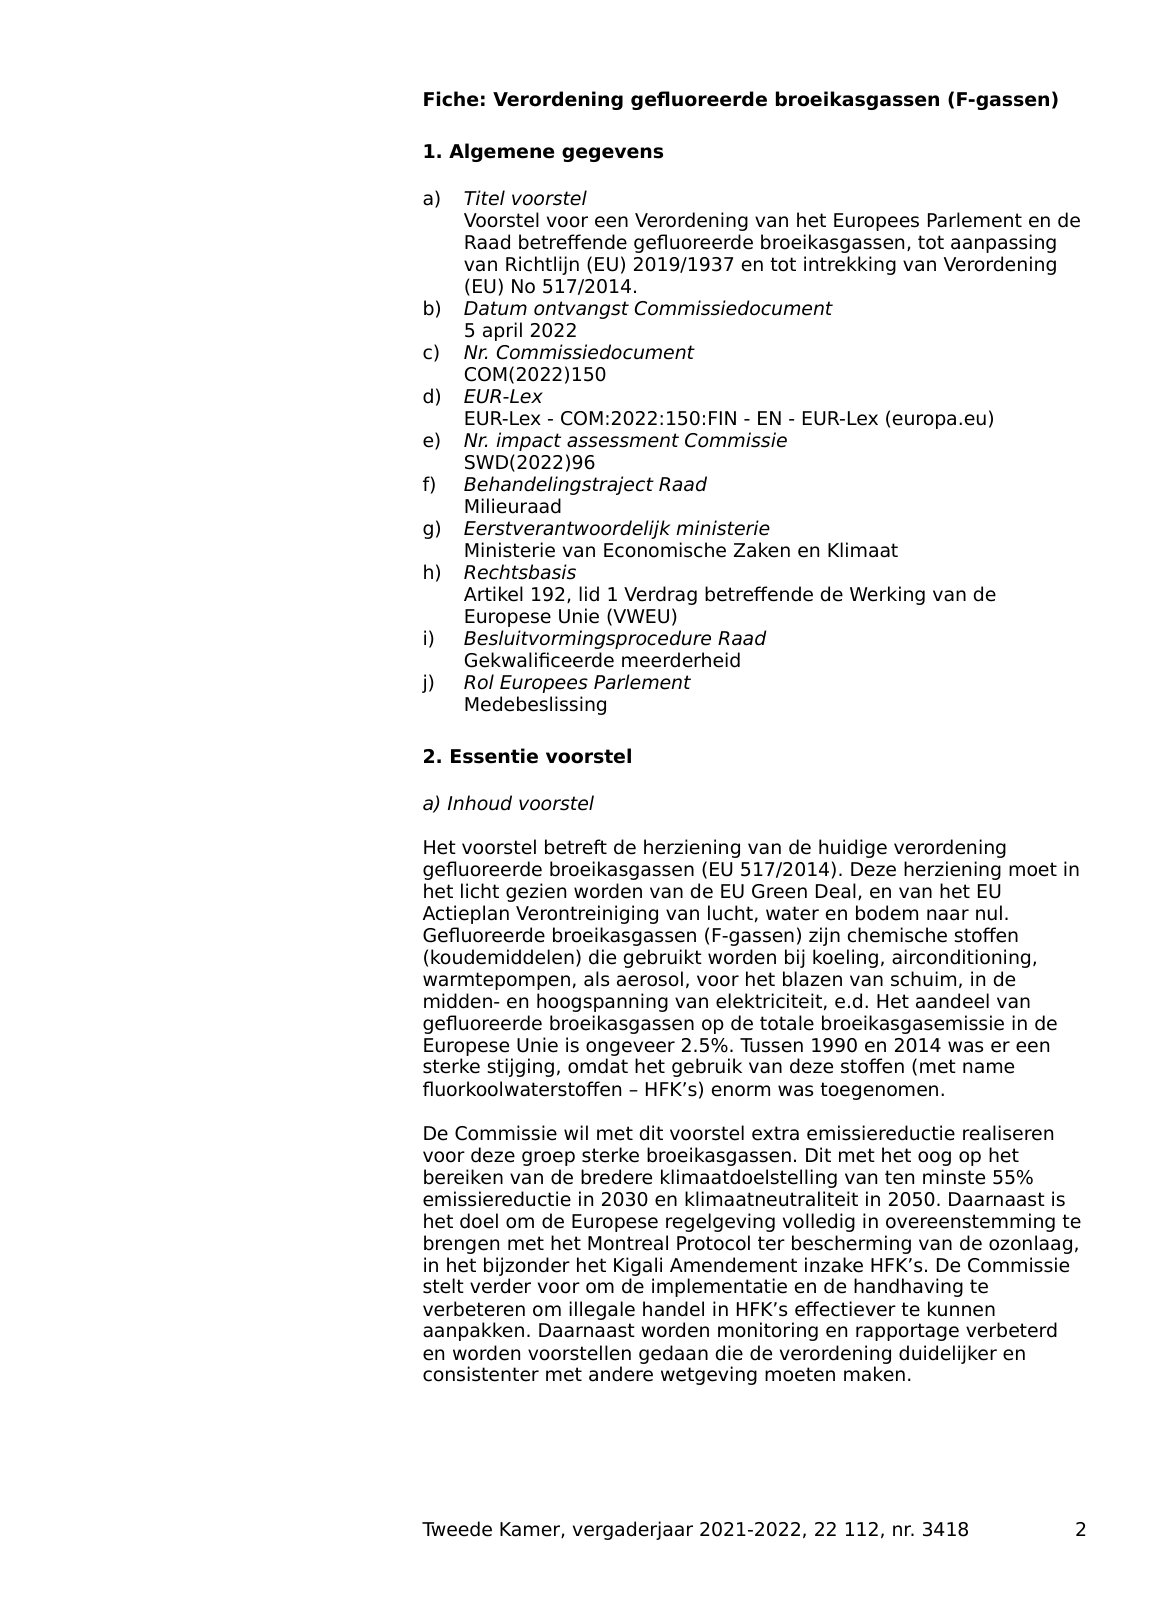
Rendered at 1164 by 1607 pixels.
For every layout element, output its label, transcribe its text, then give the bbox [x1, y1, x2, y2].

text Het voorstel betreft de herziening van de huidige verordening gefluoreerde broeikasgassen (EU 517/2014). Deze herziening moet in het licht gezien worden van de EU Green Deal, en van het EU Actieplan Verontreiniging van lucht, water en bodem naar nul. Gefluoreerde broeikasgassen (F-gassen) zijn chemische stoffen (koudemiddelen) die gebruikt worden bij koeling, airconditioning, warmtepompen, als aerosol, voor het blazen van schuim, in de midden- en hoogspanning van elektriciteit, e.d. Het aandeel van gefluoreerde broeikasgassen op de totale broeikasgasemissie in de Europese Unie is ongeveer 2.5%. Tussen 1990 en 2014 was er een sterke stijging, omdat het gebruik van deze stoffen (met name fluorkoolwaterstoffen – HFK’s) enorm was toegenomen. [422, 837, 1087, 1100]
text e) Nr. impact assessment Commissie [422, 430, 1087, 452]
subtitle 2. Essentie voorstel [422, 746, 1087, 767]
text i) Besluitvormingsprocedure Raad [422, 628, 1087, 649]
text g) Eerstverantwoordelijk ministerie [422, 518, 1087, 540]
text d) EUR-Lex [422, 386, 1087, 408]
text Gekwalificeerde meerderheid [464, 649, 1087, 672]
text COM(2022)150 [464, 364, 1087, 386]
text Ministerie van Economische Zaken en Klimaat [464, 540, 1087, 562]
text h) Rechtsbasis [422, 562, 1087, 584]
subtitle Fiche: Verordening gefluoreerde broeikasgassen (F-gassen) [422, 89, 1087, 111]
text b) Datum ontvangst Commissiedocument [422, 298, 1087, 320]
text Voorstel voor een Verordening van het Europees Parlement en de Raad betreffende gefluoreerde broeikasgassen, tot aanpassing van Richtlijn (EU) 2019/1937 en tot intrekking van Verordening (EU) No 517/2014. [464, 210, 1087, 298]
text Artikel 192, lid 1 Verdrag betreffende de Werking van de Europese Unie (VWEU) [464, 584, 1087, 628]
text j) Rol Europees Parlement [422, 672, 1087, 693]
text De Commissie wil met dit voorstel extra emissiereductie realiseren voor deze groep sterke broeikasgassen. Dit met het oog op het bereiken van de bredere klimaatdoelstelling van ten minste 55% emissiereductie in 2030 en klimaatneutraliteit in 2050. Daarnaast is het doel om de Europese regelgeving volledig in overeenstemming te brengen met het Montreal Protocol ter bescherming van de ozonlaag, in het bijzonder het Kigali Amendement inzake HFK’s. De Commissie stelt verder voor om de implementatie en de handhaving te verbeteren om illegale handel in HFK’s effectiever te kunnen aanpakken. Daarnaast worden monitoring en rapportage verbeterd en worden voorstellen gedaan die de verordening duidelijker en consistenter met andere wetgeving moeten maken. [422, 1123, 1087, 1386]
text f) Behandelingstraject Raad [422, 474, 1087, 496]
text EUR-Lex - COM:2022:150:FIN - EN - EUR-Lex (europa.eu) [464, 408, 1087, 430]
text SWD(2022)96 [464, 452, 1087, 474]
text c) Nr. Commissiedocument [422, 342, 1087, 364]
text Milieuraad [464, 496, 1087, 518]
text 5 april 2022 [464, 320, 1087, 342]
subtitle 1. Algemene gegevens [422, 141, 1087, 163]
text a) Titel voorstel [422, 188, 1087, 210]
text Medebeslissing [464, 693, 1087, 716]
subtitle a) Inhoud voorstel [422, 792, 1087, 814]
